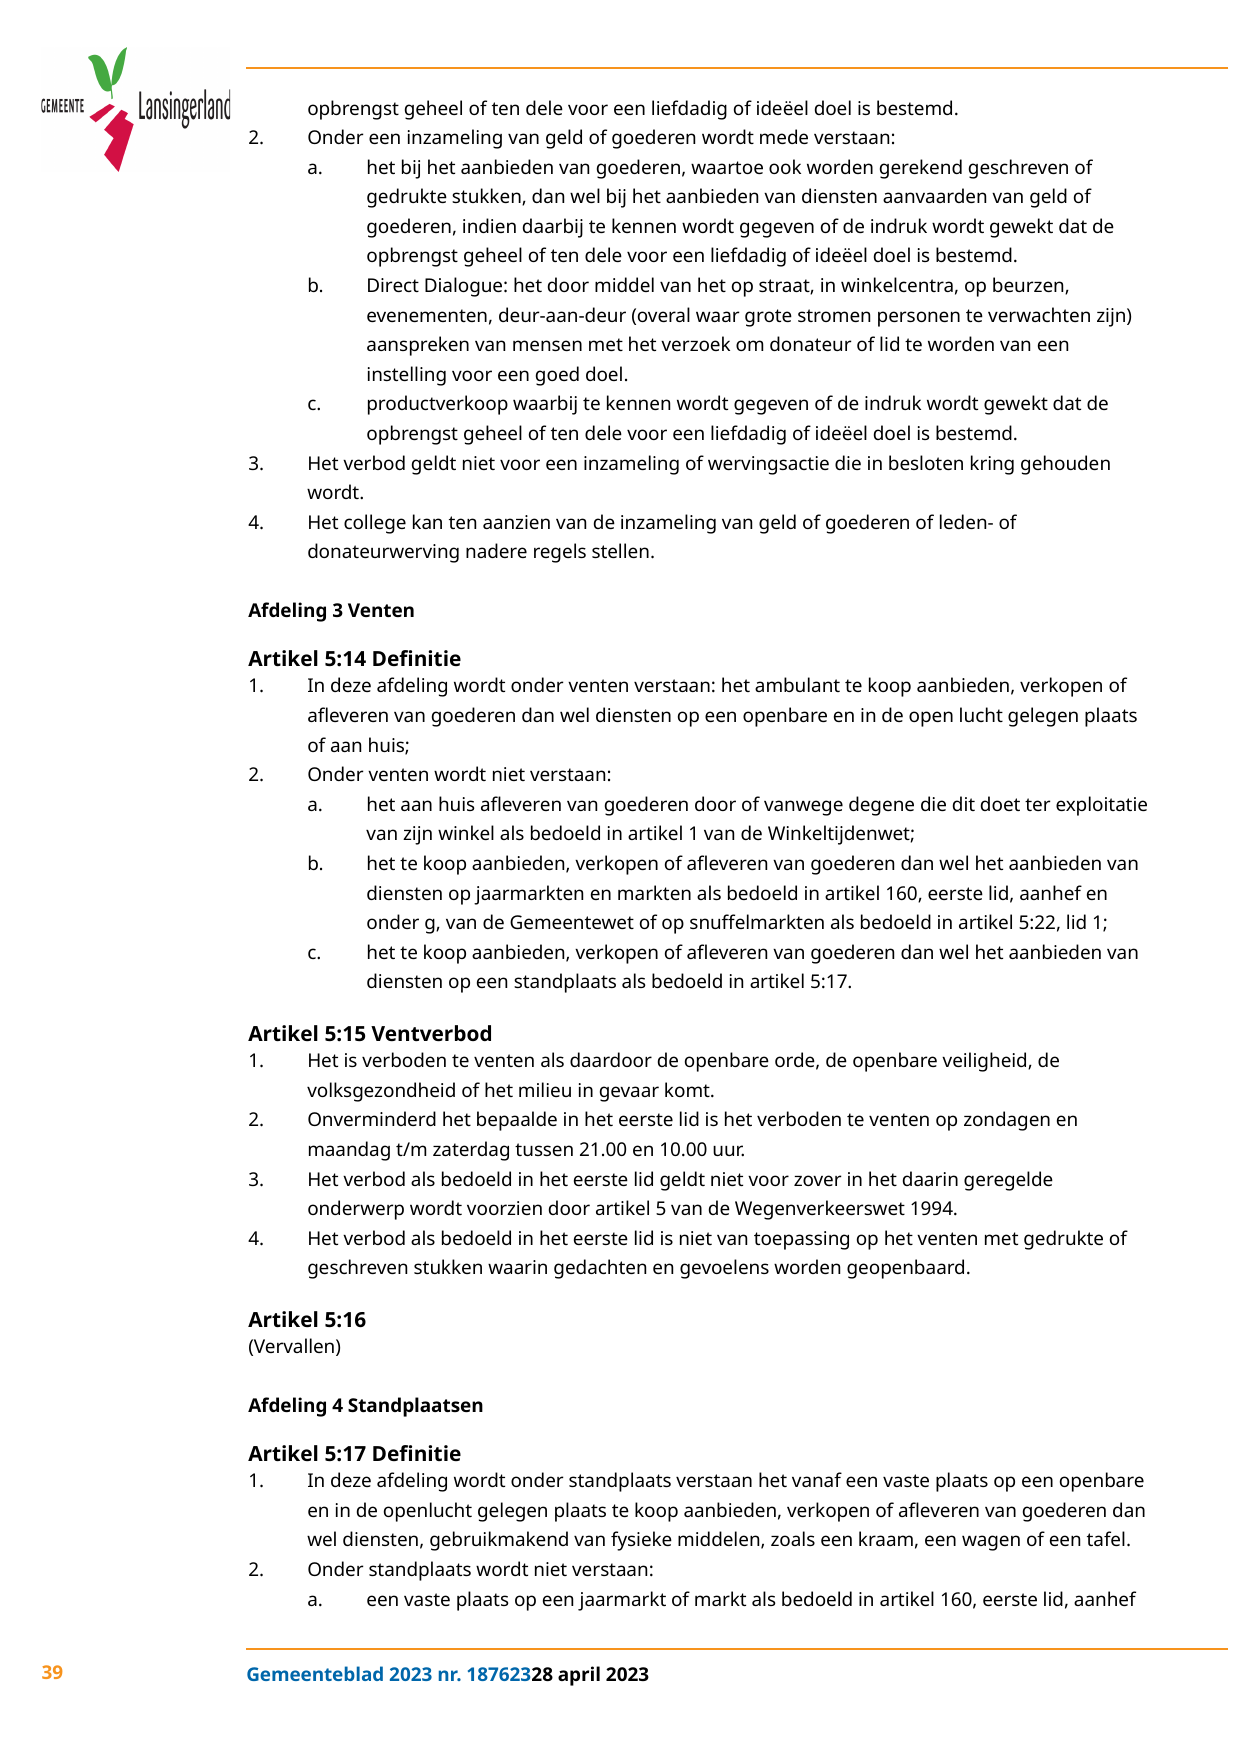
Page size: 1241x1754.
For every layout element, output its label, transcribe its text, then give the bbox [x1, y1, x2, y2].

list Het verbod geldt niet voor een inzameling of wervingsactie die in besloten kring gehouden wordt. [248, 450, 1152, 505]
list productverkoop waarbij te kennen wordt gegeven of de indruk wordt gewekt dat de opbrengst geheel of ten dele voor een liefdadig of ideëel doel is bestemd. [307, 391, 1152, 446]
list Het verbod als bedoeld in het eerste lid geldt niet voor zover in het daarin geregelde onderwerp wordt voorzien door artikel 5 van de Wegenverkeerswet 1994. [248, 1166, 1152, 1221]
list het te koop aanbieden, verkopen of afleveren van goederen dan wel het aanbieden van diensten op jaarmarkten en markten als bedoeld in artikel 160, eerste lid, aanhef en onder g, van de Gemeentewet of op snuffelmarkten als bedoeld in artikel 5:22, lid 1; [307, 850, 1152, 935]
list Direct Dialogue: het door middel van het op straat, in winkelcentra, op beurzen, evenementen, deur-aan-deur (overal waar grote stromen personen te verwachten zijn) aanspreken van mensen met het verzoek om donateur of lid te worden van een instelling voor een goed doel. [307, 272, 1152, 387]
list Het verbod als bedoeld in het eerste lid is niet van toepassing op het venten met gedrukte of geschreven stukken waarin gedachten en gevoelens worden geopenbaard. [248, 1225, 1152, 1280]
text Artikel 5:14 Definitie [248, 644, 1152, 673]
list Het college kan ten aanzien van de inzameling van geld of goederen of leden- of donateurwerving nadere regels stellen. [248, 509, 1152, 564]
list In deze afdeling wordt onder standplaats verstaan het vanaf een vaste plaats op een openbare en in de openlucht gelegen plaats te koop aanbieden, verkopen of afleveren van goederen dan wel diensten, gebruikmakend van fysieke middelen, zoals een kraam, een wagen of een tafel. [248, 1467, 1152, 1552]
list het aan huis afleveren van goederen door of vanwege degene die dit doet ter exploitatie van zijn winkel als bedoeld in artikel 1 van de Winkeltijdenwet; [307, 791, 1152, 846]
list het te koop aanbieden, verkopen of afleveren van goederen dan wel het aanbieden van diensten op een standplaats als bedoeld in artikel 5:17. [307, 939, 1152, 994]
text Afdeling 3 Venten [248, 598, 1152, 623]
text Artikel 5:15 Ventverbod [248, 1019, 1152, 1047]
text Artikel 5:17 Definitie [248, 1439, 1152, 1467]
text Artikel 5:16 [248, 1305, 1152, 1333]
list het bij het aanbieden van goederen, waartoe ook worden gerekend geschreven of gedrukte stukken, dan wel bij het aanbieden van diensten aanvaarden van geld of goederen, indien daarbij te kennen wordt gegeven of de indruk wordt gewekt dat de opbrengst geheel of ten dele voor een liefdadig of ideëel doel is bestemd. [307, 154, 1152, 268]
list Onder venten wordt niet verstaan: [248, 761, 1152, 787]
text Afdeling 4 Standplaatsen [248, 1392, 1152, 1418]
list Onder standplaats wordt niet verstaan: [248, 1556, 1152, 1582]
picture [41, 47, 231, 172]
list een vaste plaats op een jaarmarkt of markt als bedoeld in artikel 160, eerste lid, aanhef [307, 1586, 1152, 1612]
list opbrengst geheel of ten dele voor een liefdadig of ideëel doel is bestemd. [248, 95, 1152, 121]
list Onverminderd het bepaalde in het eerste lid is het verboden te venten op zondagen en maandag t/m zaterdag tussen 21.00 en 10.00 uur. [248, 1107, 1152, 1162]
list Onder een inzameling van geld of goederen wordt mede verstaan: [248, 124, 1152, 150]
list Het is verboden te venten als daardoor de openbare orde, de openbare veiligheid, de volksgezondheid of het milieu in gevaar komt. [248, 1047, 1152, 1103]
list In deze afdeling wordt onder venten verstaan: het ambulant te koop aanbieden, verkopen of afleveren van goederen dan wel diensten op een openbare en in de open lucht gelegen plaats of aan huis; [248, 673, 1152, 758]
text (Vervallen) [248, 1333, 1152, 1359]
